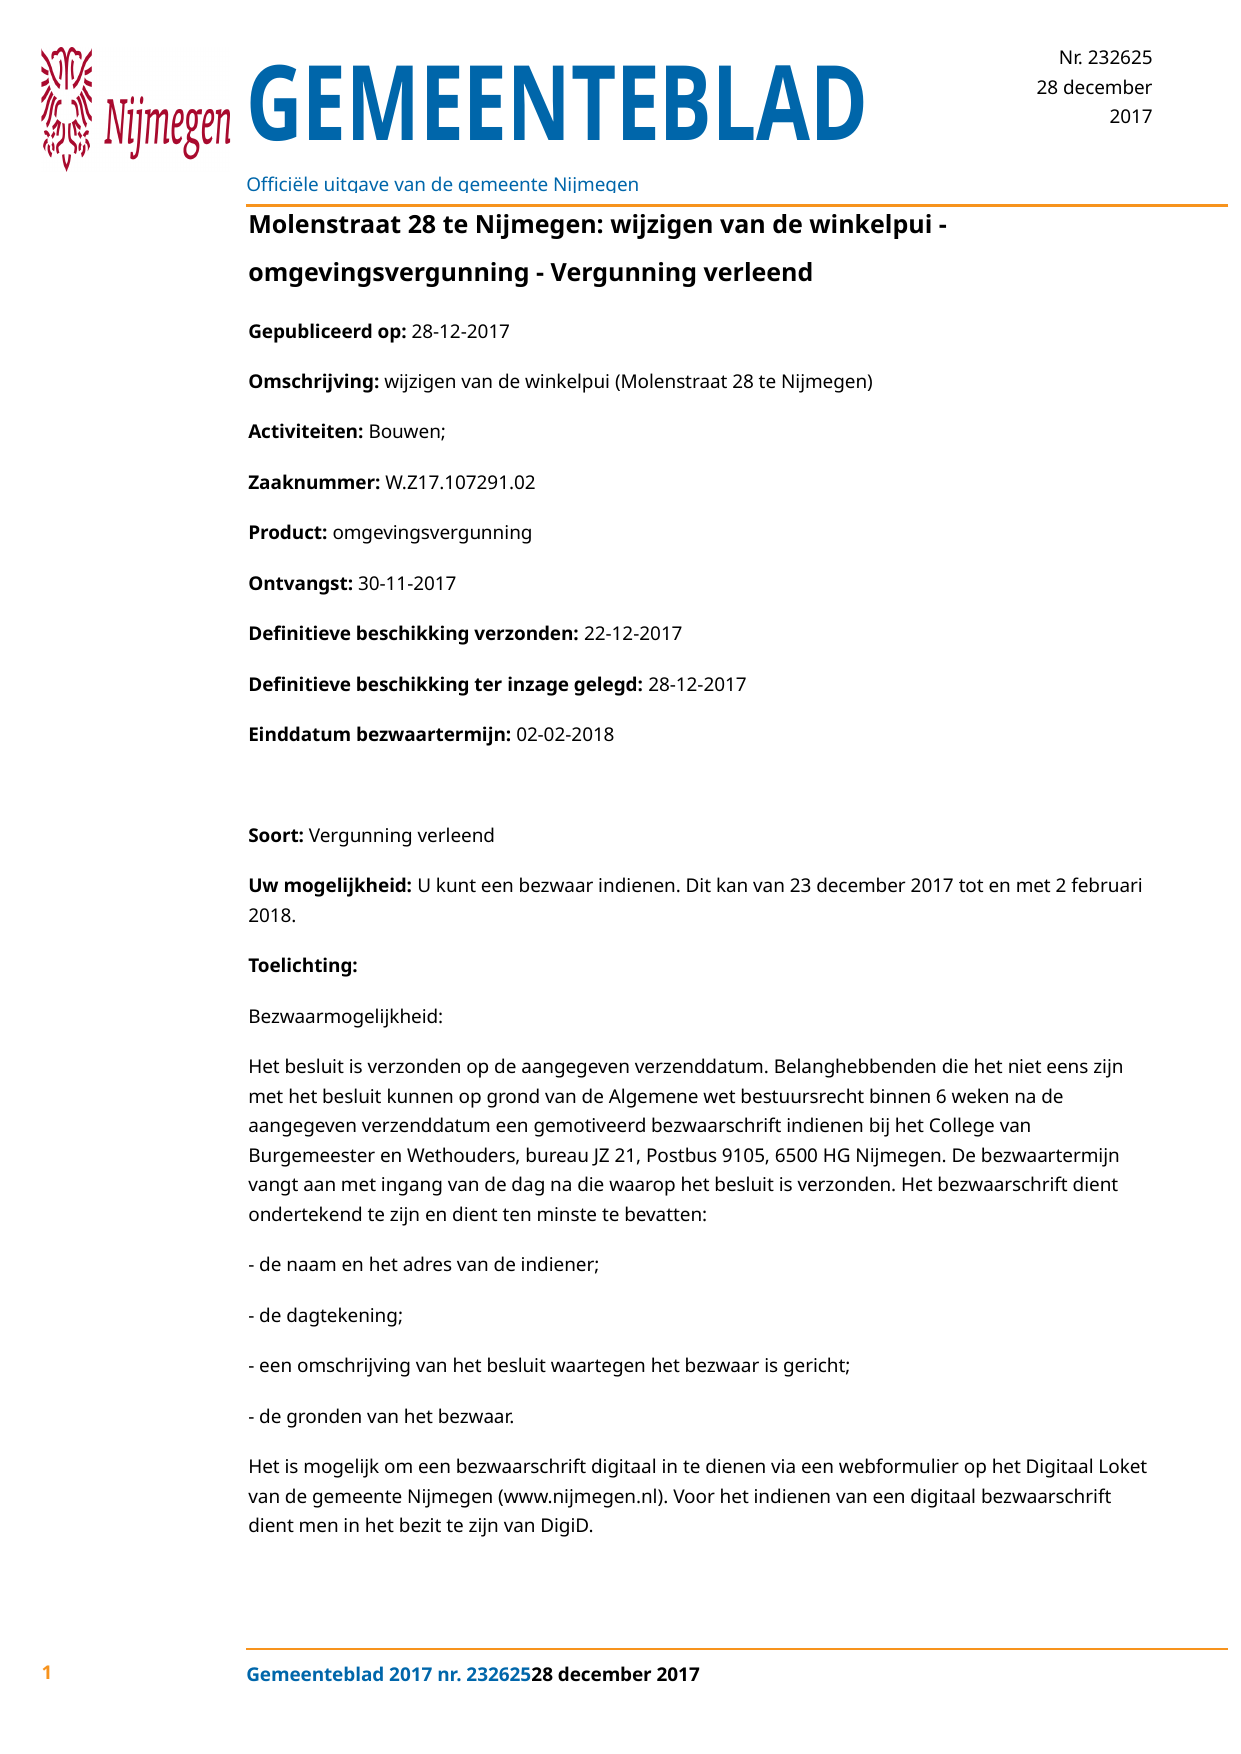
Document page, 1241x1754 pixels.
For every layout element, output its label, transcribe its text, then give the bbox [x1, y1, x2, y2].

text Definitieve beschikking ter inzage gelegd: 28-12-2017 [248, 671, 1152, 697]
text Definitieve beschikking verzonden: 22-12-2017 [248, 620, 1152, 646]
text Soort: Vergunning verleend [248, 822, 1152, 848]
text Bezwaarmogelijkheid: [248, 1003, 1152, 1029]
text Einddatum bezwaartermijn: 02-02-2018 [248, 721, 1152, 747]
text - de dagtekening; [248, 1302, 1152, 1328]
text Het is mogelijk om een bezwaarschrift digitaal in te dienen via een webformulier op het Digitaal Loket van de gemeente Nijmegen (www.nijmegen.nl). Voor het indienen van een digitaal bezwaarschrift dient men in het bezit te zijn van DigiD. [248, 1453, 1152, 1538]
text - een omschrijving van het besluit waartegen het bezwaar is gericht; [248, 1352, 1152, 1378]
text Activiteiten: Bouwen; [248, 419, 1152, 444]
text Toelichting: [248, 952, 1152, 978]
text Product: omgevingsvergunning [248, 519, 1152, 545]
text Gepubliceerd op: 28-12-2017 [248, 318, 1152, 344]
text Zaaknummer: W.Z17.107291.02 [248, 469, 1152, 495]
text - de gronden van het bezwaar. [248, 1403, 1152, 1429]
text Ontvangst: 30-11-2017 [248, 570, 1152, 596]
text - de naam en het adres van de indiener; [248, 1252, 1152, 1277]
picture [41, 47, 231, 172]
text Het besluit is verzonden op de aangegeven verzenddatum. Belanghebbenden die het niet eens zijn met het besluit kunnen op grond van de Algemene wet bestuursrecht binnen 6 weken na de aangegeven verzenddatum een gemotiveerd bezwaarschrift indienen bij het College van Burgemeester en Wethouders, bureau JZ 21, Postbus 9105, 6500 HG Nijmegen. De bezwaartermijn vangt aan met ingang van de dag na die waarop het besluit is verzonden. Het bezwaarschrift dient ondertekend te zijn en dient ten minste te bevatten: [248, 1053, 1152, 1227]
text Omschrijving: wijzigen van de winkelpui (Molenstraat 28 te Nijmegen) [248, 368, 1152, 394]
text Molenstraat 28 te Nijmegen: wijzigen van de winkelpui - omgevingsvergunning - Vergunning verleend [248, 207, 1152, 288]
text Uw mogelijkheid: U kunt een bezwaar indienen. Dit kan van 23 december 2017 tot en met 2 februari 2018. [248, 872, 1152, 928]
